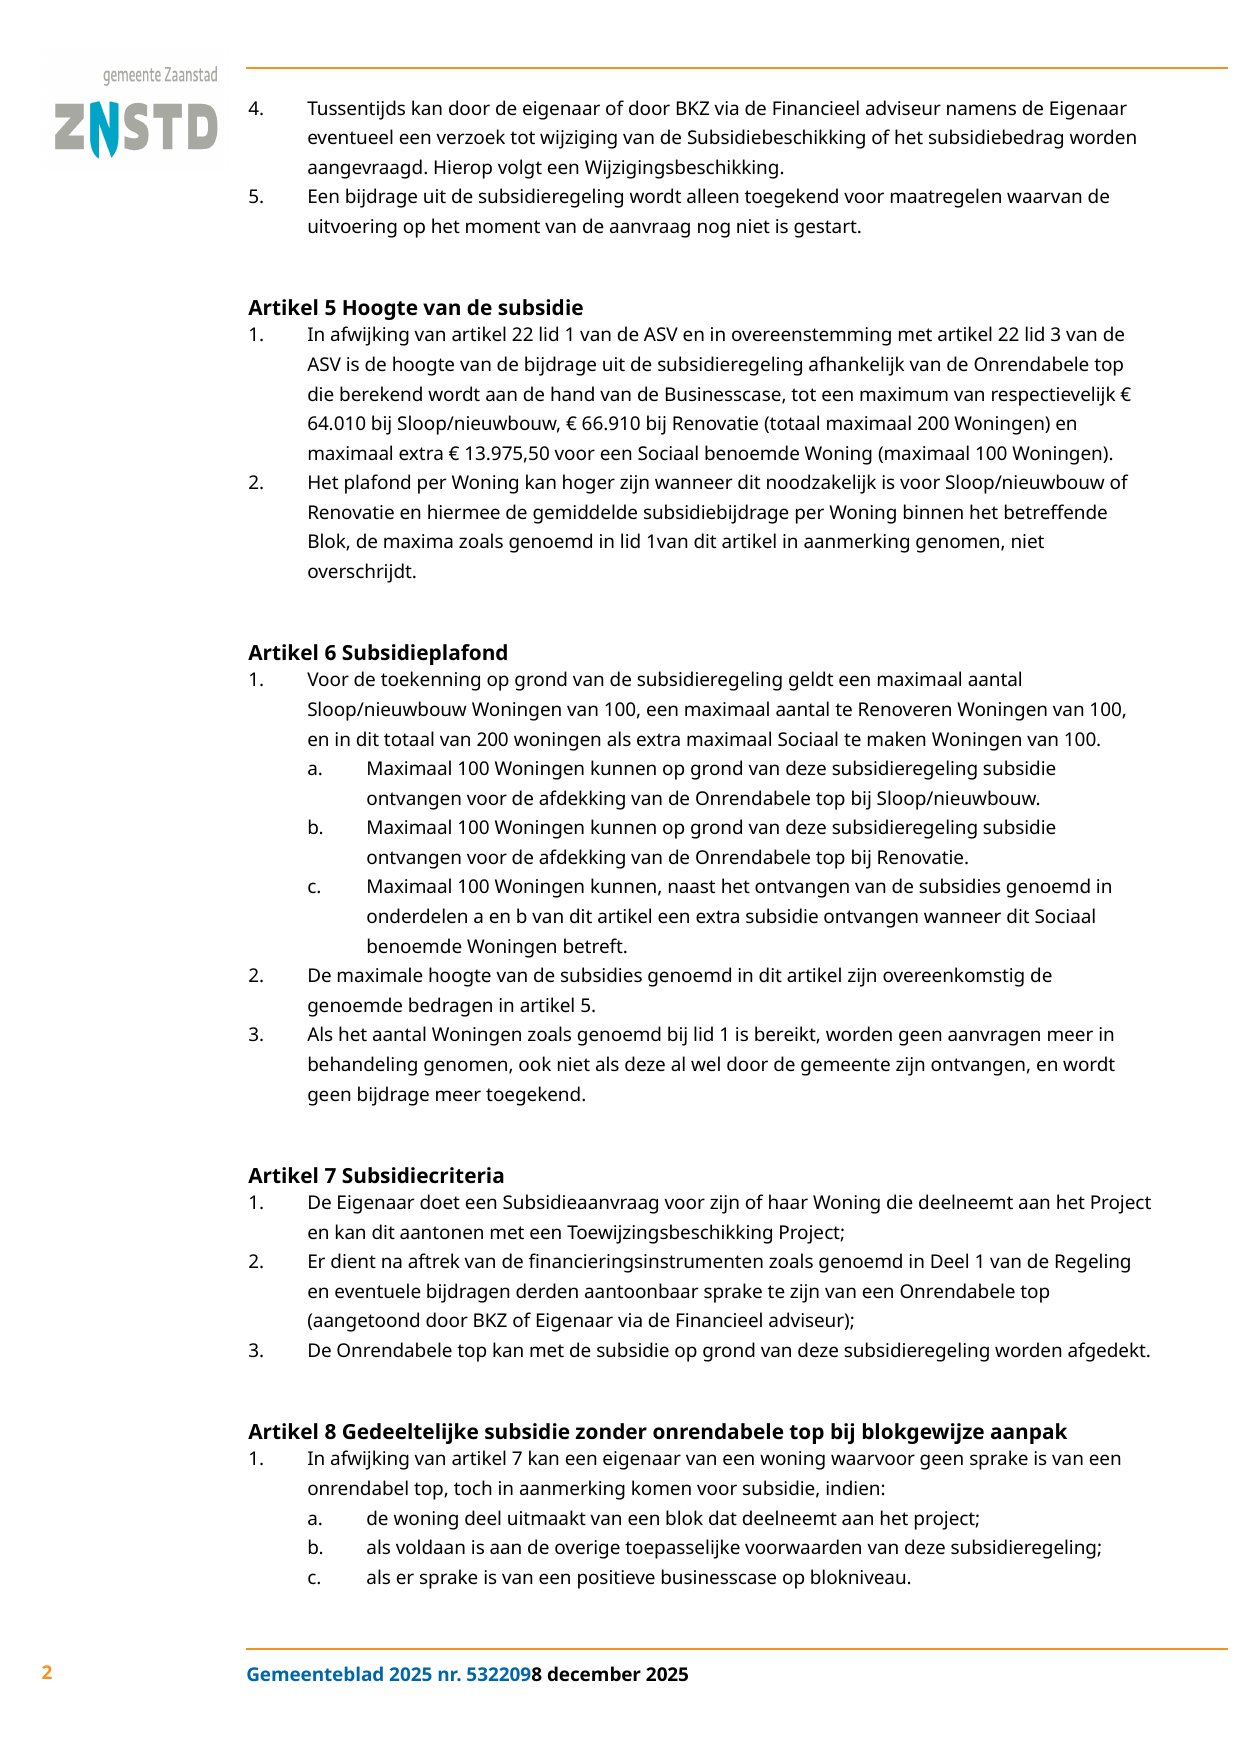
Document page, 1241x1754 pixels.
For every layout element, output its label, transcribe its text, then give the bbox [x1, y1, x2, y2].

picture [41, 47, 231, 172]
list de woning deel uitmaakt van een blok dat deelneemt aan het project; [307, 1505, 1152, 1531]
text Artikel 5 Hoogte van de subsidie [248, 293, 1152, 322]
list De maximale hoogte van de subsidies genoemd in dit artikel zijn overeenkomstig de genoemde bedragen in artikel 5. [248, 962, 1152, 1018]
list Voor de toekenning op grond van de subsidieregeling geldt een maximaal aantal Sloop/nieuwbouw Woningen van 100, een maximaal aantal te Renoveren Woningen van 100, en in dit totaal van 200 woningen als extra maximaal Sociaal te maken Woningen van 100. [248, 667, 1152, 752]
list In afwijking van artikel 22 lid 1 van de ASV en in overeenstemming met artikel 22 lid 3 van de ASV is de hoogte van de bijdrage uit de subsidieregeling afhankelijk van de Onrendabele top die berekend wordt aan de hand van de Businesscase, tot een maximum van respectievelijk € 64.010 bij Sloop/nieuwbouw, € 66.910 bij Renovatie (totaal maximaal 200 Woningen) en maximaal extra € 13.975,50 voor een Sociaal benoemde Woning (maximaal 100 Woningen). [248, 322, 1152, 466]
text Artikel 8 Gedeeltelijke subsidie zonder onrendabele top bij blokgewijze aanpak [248, 1417, 1152, 1446]
list als er sprake is van een positieve businesscase op blokniveau. [307, 1564, 1152, 1590]
text Artikel 7 Subsidiecriteria [248, 1161, 1152, 1189]
list Er dient na aftrek van de financieringsinstrumenten zoals genoemd in Deel 1 van de Regeling en eventuele bijdragen derden aantoonbaar sprake te zijn van een Onrendabele top (aangetoond door BKZ of Eigenaar via de Financieel adviseur); [248, 1248, 1152, 1333]
list De Onrendabele top kan met de subsidie op grond van deze subsidieregeling worden afgedekt. [248, 1337, 1152, 1363]
text Artikel 6 Subsidieplafond [248, 638, 1152, 667]
list Maximaal 100 Woningen kunnen op grond van deze subsidieregeling subsidie ontvangen voor de afdekking van de Onrendabele top bij Sloop/nieuwbouw. [307, 755, 1152, 811]
list Maximaal 100 Woningen kunnen, naast het ontvangen van de subsidies genoemd in onderdelen a en b van dit artikel een extra subsidie ontvangen wanneer dit Sociaal benoemde Woningen betreft. [307, 874, 1152, 959]
list Als het aantal Woningen zoals genoemd bij lid 1 is bereikt, worden geen aanvragen meer in behandeling genomen, ook niet als deze al wel door de gemeente zijn ontvangen, en wordt geen bijdrage meer toegekend. [248, 1022, 1152, 1107]
list als voldaan is aan de overige toepasselijke voorwaarden van deze subsidieregeling; [307, 1534, 1152, 1560]
list Het plafond per Woning kan hoger zijn wanneer dit noodzakelijk is voor Sloop/nieuwbouw of Renovatie en hiermee de gemiddelde subsidiebijdrage per Woning binnen het betreffende Blok, de maxima zoals genoemd in lid 1van dit artikel in aanmerking genomen, niet overschrijdt. [248, 469, 1152, 584]
list Tussentijds kan door de eigenaar of door BKZ via de Financieel adviseur namens de Eigenaar eventueel een verzoek tot wijziging van de Subsidiebeschikking of het subsidiebedrag worden aangevraagd. Hierop volgt een Wijzigingsbeschikking. [248, 95, 1152, 180]
list Maximaal 100 Woningen kunnen op grond van deze subsidieregeling subsidie ontvangen voor de afdekking van de Onrendabele top bij Renovatie. [307, 814, 1152, 870]
list In afwijking van artikel 7 kan een eigenaar van een woning waarvoor geen sprake is van een onrendabel top, toch in aanmerking komen voor subsidie, indien: [248, 1446, 1152, 1501]
list De Eigenaar doet een Subsidieaanvraag voor zijn of haar Woning die deelneemt aan het Project en kan dit aantonen met een Toewijzingsbeschikking Project; [248, 1189, 1152, 1244]
list Een bijdrage uit de subsidieregeling wordt alleen toegekend voor maatregelen waarvan de uitvoering op het moment van de aanvraag nog niet is gestart. [248, 183, 1152, 239]
